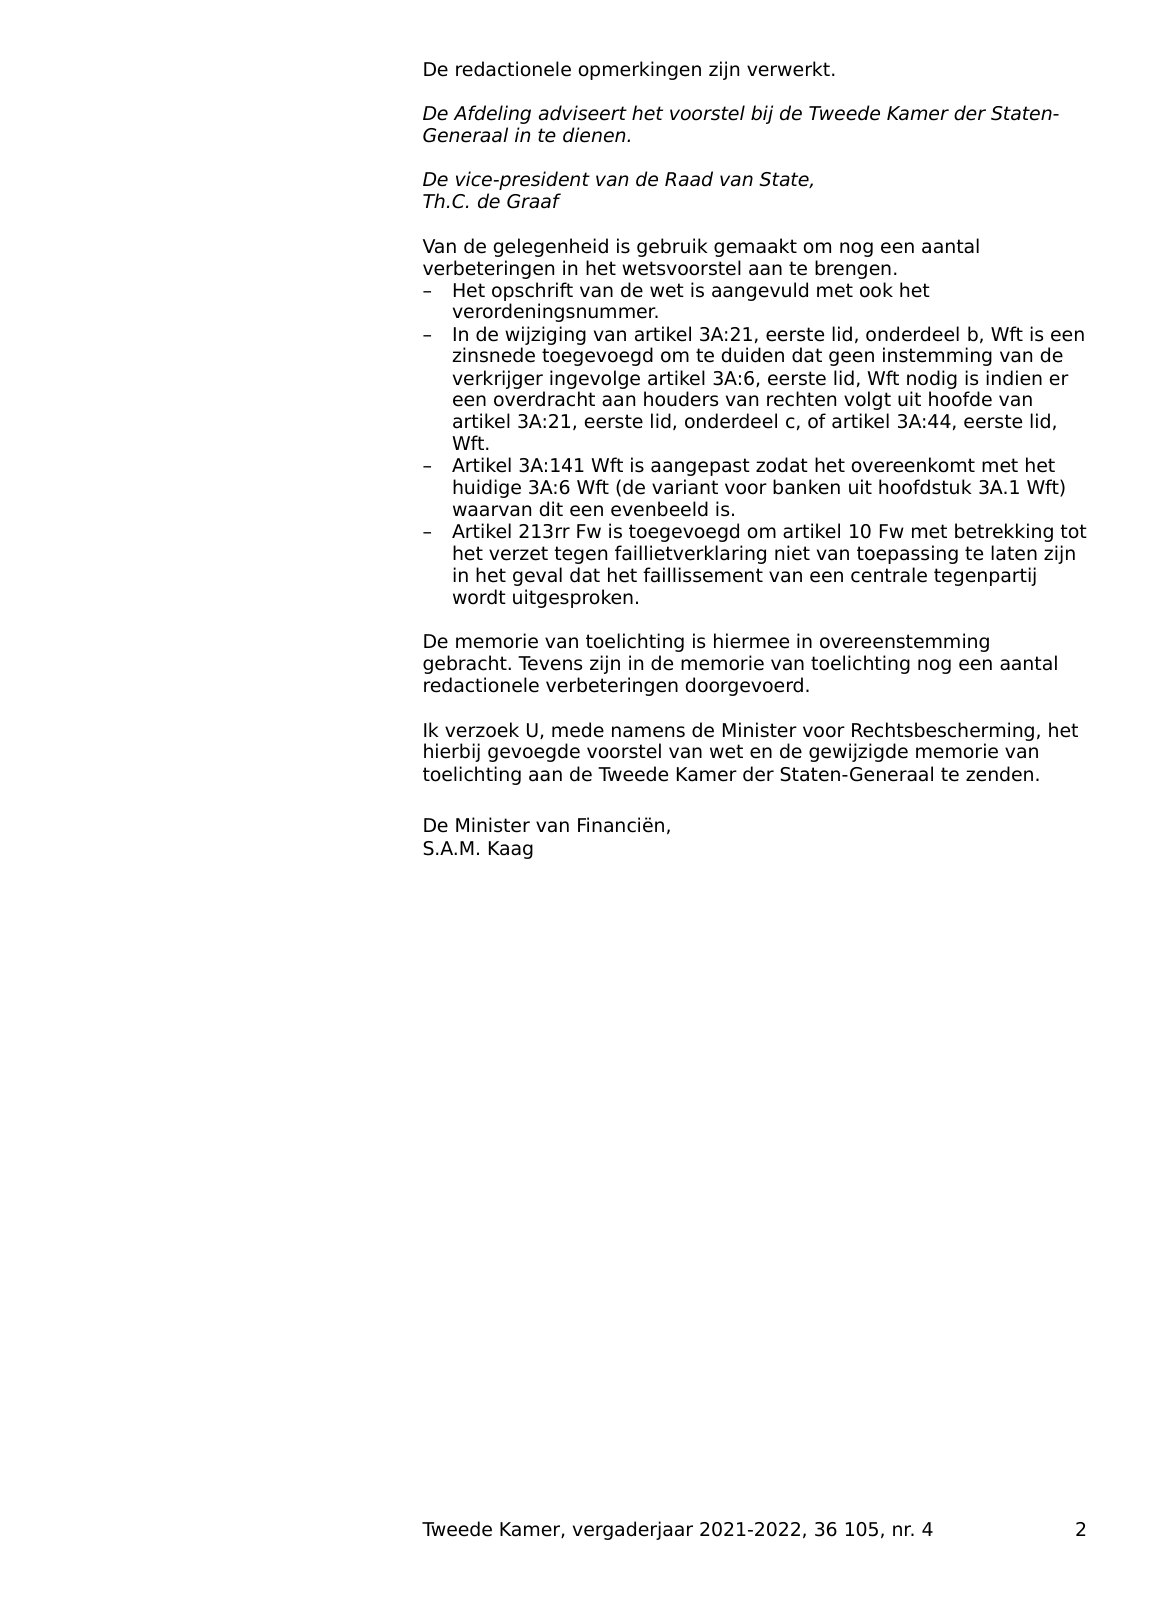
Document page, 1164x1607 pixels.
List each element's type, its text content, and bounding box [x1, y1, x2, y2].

text De vice-president van de Raad van State, [422, 169, 1087, 191]
text – Het opschrift van de wet is aangevuld met ook het verordeningsnummer. [422, 279, 1087, 323]
text De Minister van Financiën, S.A.M. Kaag [422, 815, 1087, 859]
text Th.C. de Graaf [422, 191, 1087, 213]
text – Artikel 3A:141 Wft is aangepast zodat het overeenkomt met het huidige 3A:6 Wft (de variant voor banken uit hoofdstuk 3A.1 Wft) waarvan dit een evenbeeld is. [422, 455, 1087, 521]
text Ik verzoek U, mede namens de Minister voor Rechtsbescherming, het hierbij gevoegde voorstel van wet en de gewijzigde memorie van toelichting aan de Tweede Kamer der Staten-Generaal te zenden. [422, 719, 1087, 785]
text – In de wijziging van artikel 3A:21, eerste lid, onderdeel b, Wft is een zinsnede toegevoegd om te duiden dat geen instemming van de verkrijger ingevolge artikel 3A:6, eerste lid, Wft nodig is indien er een overdracht aan houders van rechten volgt uit hoofde van artikel 3A:21, eerste lid, onderdeel c, of artikel 3A:44, eerste lid, Wft. [422, 323, 1087, 455]
text De memorie van toelichting is hiermee in overeenstemming gebracht. Tevens zijn in de memorie van toelichting nog een aantal redactionele verbeteringen doorgevoerd. [422, 631, 1087, 697]
text De redactionele opmerkingen zijn verwerkt. [422, 59, 1087, 81]
text – Artikel 213rr Fw is toegevoegd om artikel 10 Fw met betrekking tot het verzet tegen faillietverklaring niet van toepassing te laten zijn in het geval dat het faillissement van een centrale tegenpartij wordt uitgesproken. [422, 521, 1087, 609]
text Van de gelegenheid is gebruik gemaakt om nog een aantal verbeteringen in het wetsvoorstel aan te brengen. [422, 236, 1087, 279]
text De Afdeling adviseert het voorstel bij de Tweede Kamer der Staten-Generaal in te dienen. [422, 103, 1087, 147]
